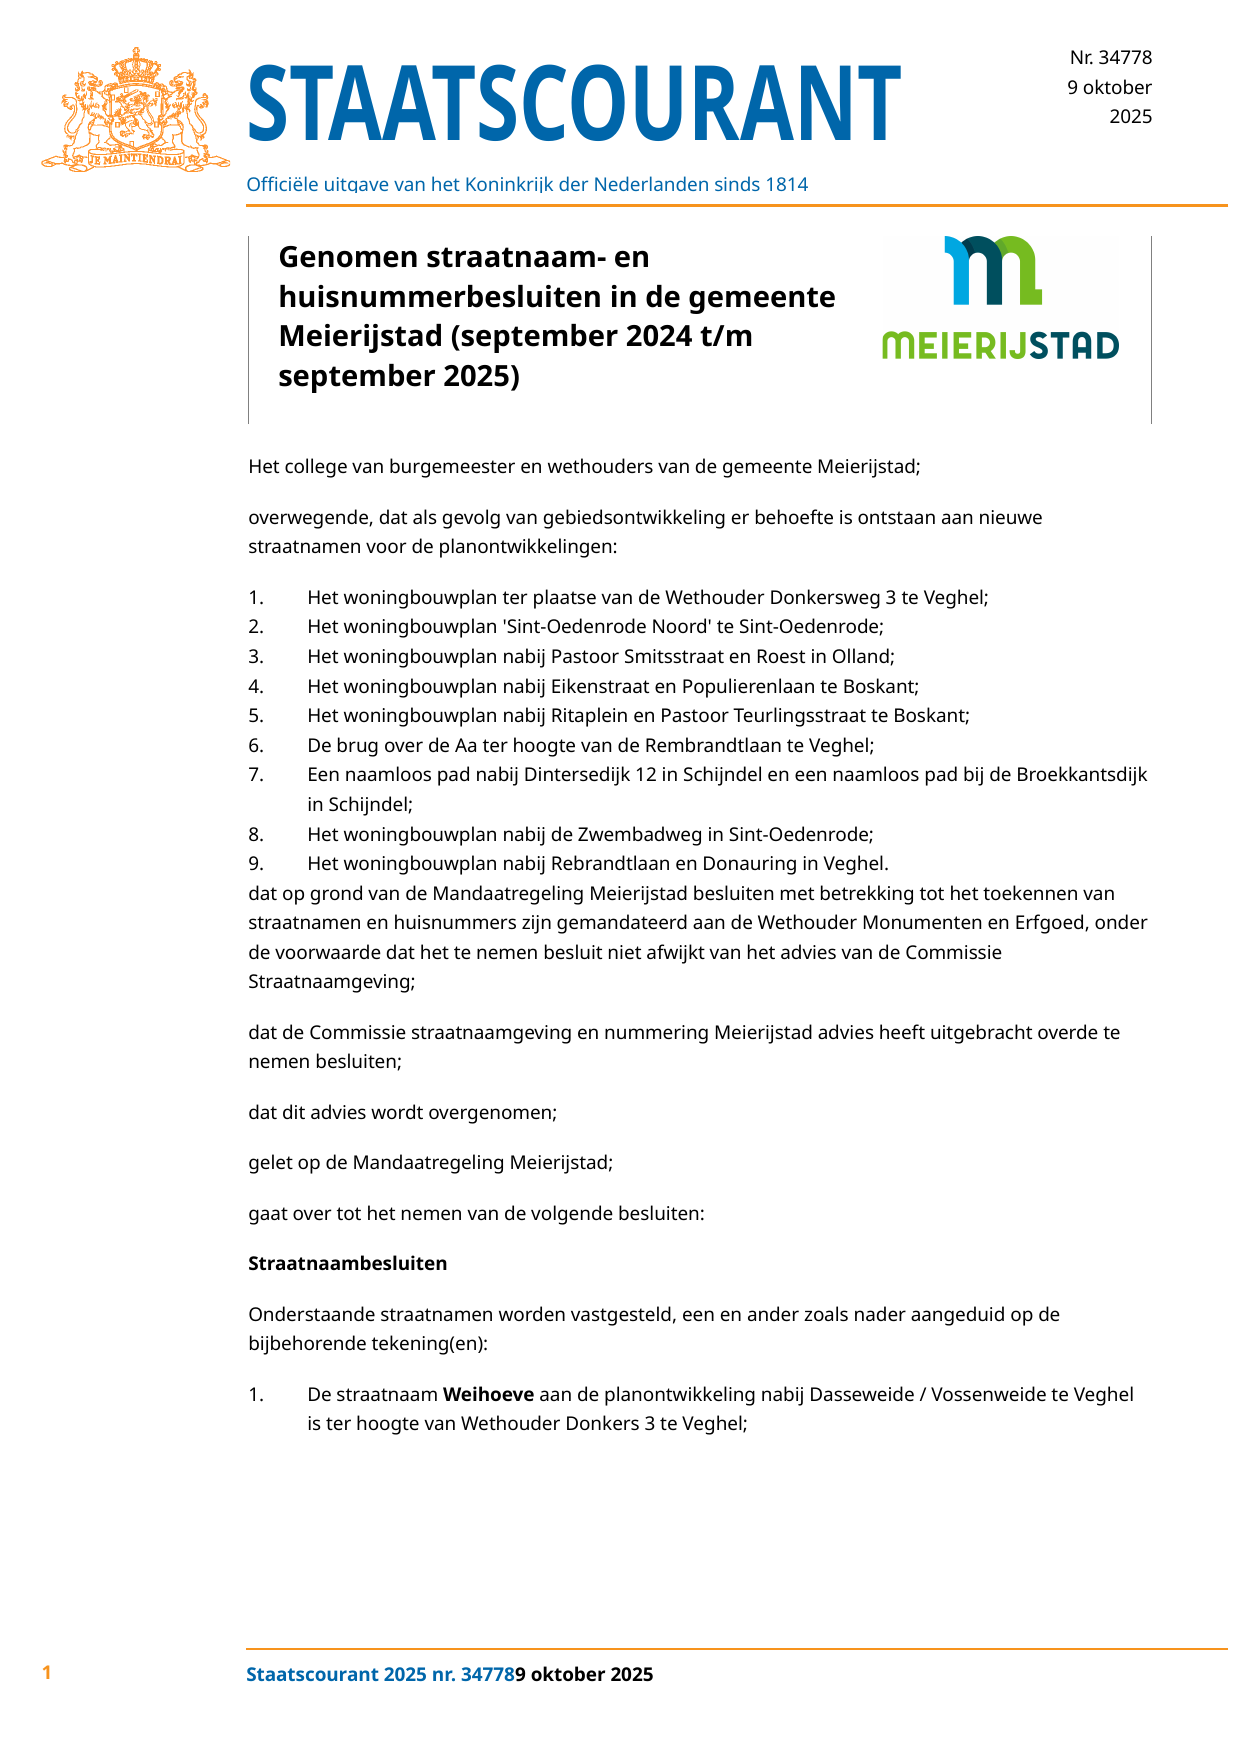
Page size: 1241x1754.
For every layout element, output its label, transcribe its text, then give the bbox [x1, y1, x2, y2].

text Straatnaambesluiten [248, 1250, 1152, 1276]
text overwegende, dat als gevolg van gebiedsontwikkeling er behoefte is ontstaan aan nieuwe straatnamen voor de planontwikkelingen: [248, 504, 1152, 559]
table_header [1119, 236, 1151, 358]
list Het woningbouwplan nabij Ritaplein en Pastoor Teurlingsstraat te Boskant; [248, 702, 1152, 728]
list Een naamloos pad nabij Dintersedijk 12 in Schijndel en een naamloos pad bij de Broekkantsdijk in Schijndel; [248, 762, 1152, 817]
list Het woningbouwplan 'Sint-Oedenrode Noord' te Sint-Oedenrode; [248, 614, 1152, 639]
list Het woningbouwplan nabij Rebrandtlaan en Donauring in Veghel. [248, 850, 1152, 876]
table_header Genomen straatnaam- en huisnummerbesluiten in de gemeente Meierijstad (september 2024 t/m september 2025) [249, 236, 850, 424]
picture [41, 47, 231, 172]
list De brug over de Aa ter hoogte van de Rembrandtlaan te Veghel; [248, 732, 1152, 758]
table_header [850, 236, 882, 358]
table_header [850, 359, 1151, 424]
text gaat over tot het nemen van de volgende besluiten: [248, 1200, 1152, 1226]
text gelet op de Mandaatregeling Meierijstad; [248, 1149, 1152, 1175]
list Het woningbouwplan nabij Pastoor Smitsstraat en Roest in Olland; [248, 643, 1152, 669]
text dat dit advies wordt overgenomen; [248, 1099, 1152, 1125]
text Onderstaande straatnamen worden vastgesteld, een en ander zoals nader aangeduid op de bijbehorende tekening(en): [248, 1301, 1152, 1356]
list De straatnaam Weihoeve aan de planontwikkeling nabij Dasseweide / Vossenweide te Veghel is ter hoogte van Wethouder Donkers 3 te Veghel; [248, 1381, 1152, 1436]
text dat op grond van de Mandaatregeling Meierijstad besluiten met betrekking tot het toekennen van straatnamen en huisnummers zijn gemandateerd aan de Wethouder Monumenten en Erfgoed, onder de voorwaarde dat het te nemen besluit niet afwijkt van het advies van de Commissie Straatnaamgeving; [248, 880, 1152, 994]
picture [882, 236, 1119, 359]
list Het woningbouwplan nabij de Zwembadweg in Sint-Oedenrode; [248, 821, 1152, 846]
text Het college van burgemeester en wethouders van de gemeente Meierijstad; [248, 454, 1152, 479]
list Het woningbouwplan nabij Eikenstraat en Populierenlaan te Boskant; [248, 673, 1152, 698]
list Het woningbouwplan ter plaatse van de Wethouder Donkersweg 3 te Veghel; [248, 584, 1152, 610]
text dat de Commissie straatnaamgeving en nummering Meierijstad advies heeft uitgebracht overde te nemen besluiten; [248, 1019, 1152, 1074]
